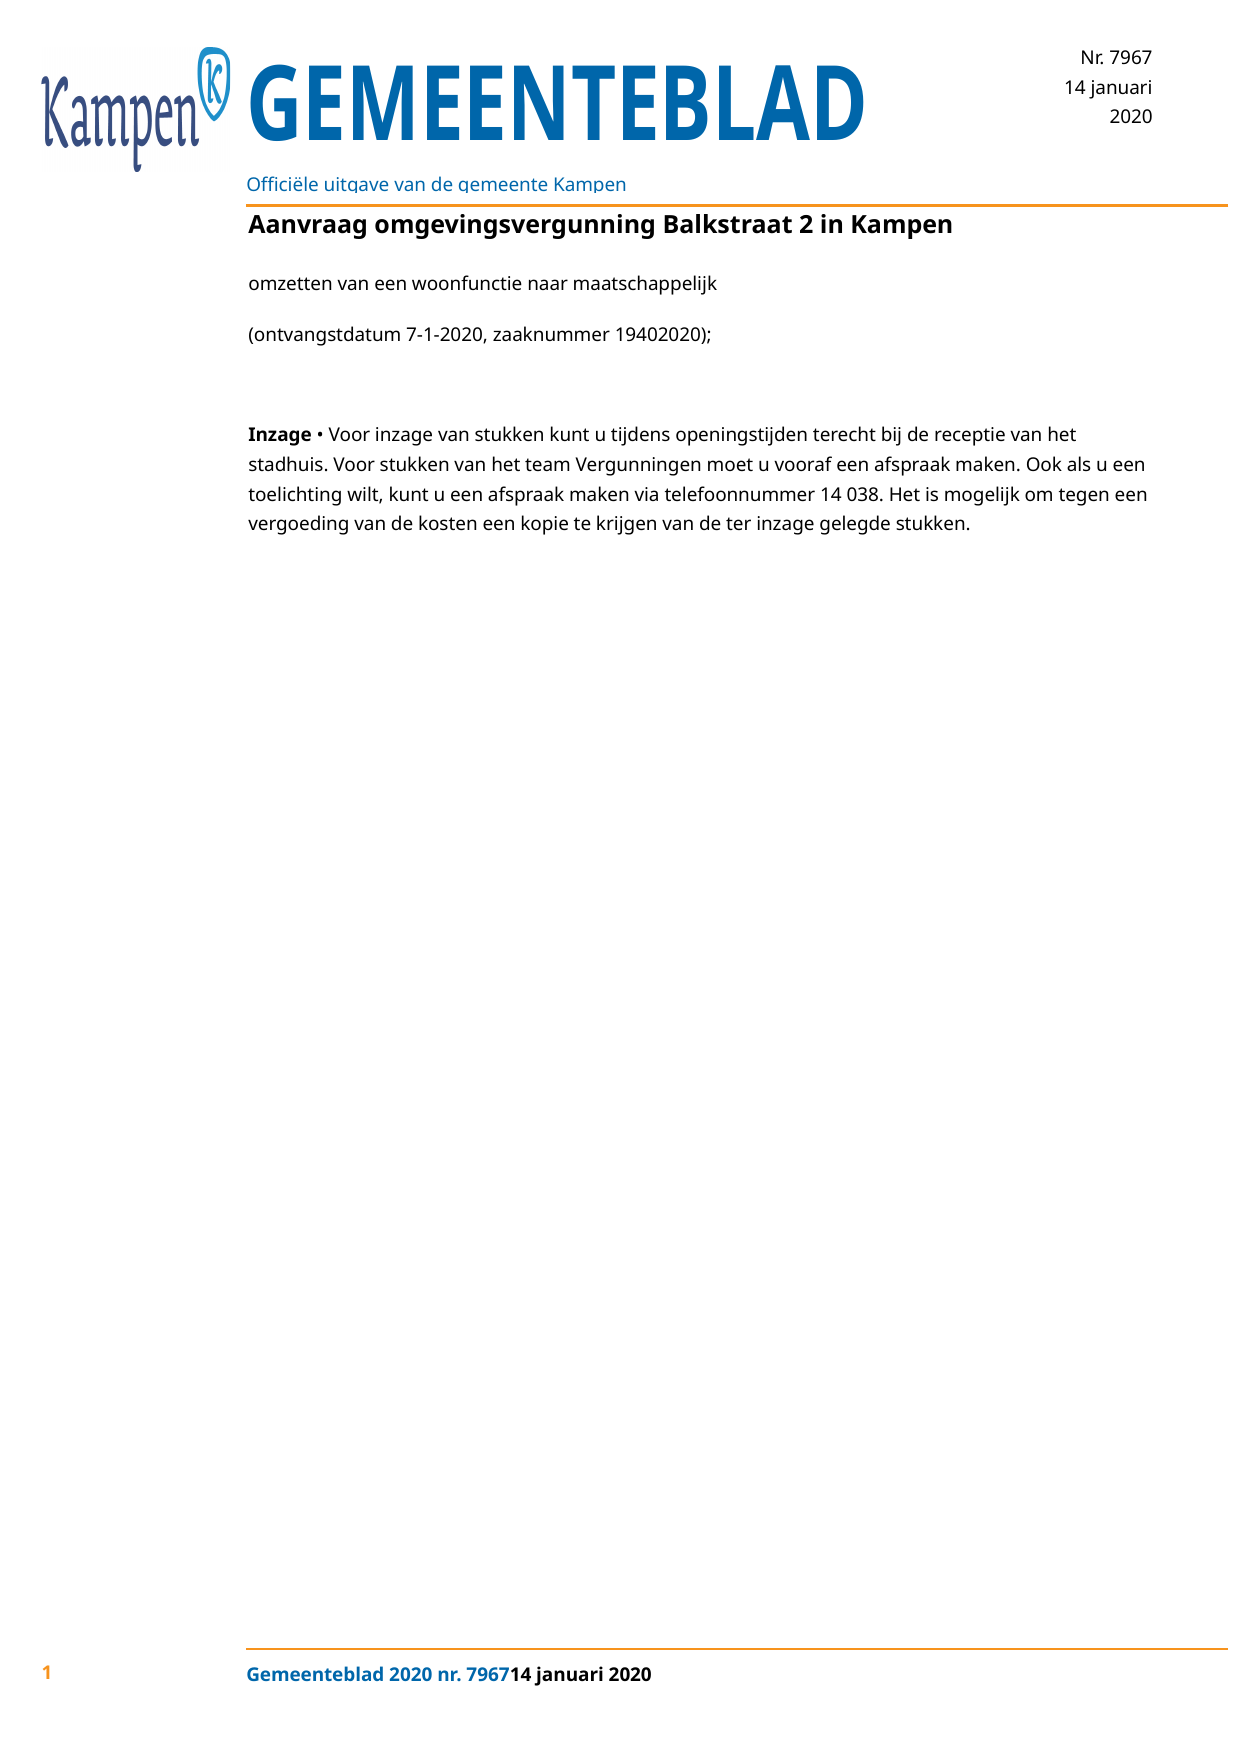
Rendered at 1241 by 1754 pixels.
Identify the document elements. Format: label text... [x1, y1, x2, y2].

text Inzage • Voor inzage van stukken kunt u tijdens openingstijden terecht bij de receptie van het stadhuis. Voor stukken van het team Vergunningen moet u vooraf een afspraak maken. Ook als u een toelichting wilt, kunt u een afspraak maken via telefoonnummer 14 038. Het is mogelijk om tegen een vergoeding van de kosten een kopie te krijgen van de ter inzage gelegde stukken. [248, 422, 1152, 536]
text omzetten van een woonfunctie naar maatschappelijk [248, 270, 1152, 296]
text (ontvangstdatum 7-1-2020, zaaknummer 19402020); [248, 321, 1152, 346]
text Aanvraag omgevingsvergunning Balkstraat 2 in Kampen [248, 207, 1152, 241]
picture [41, 47, 231, 172]
